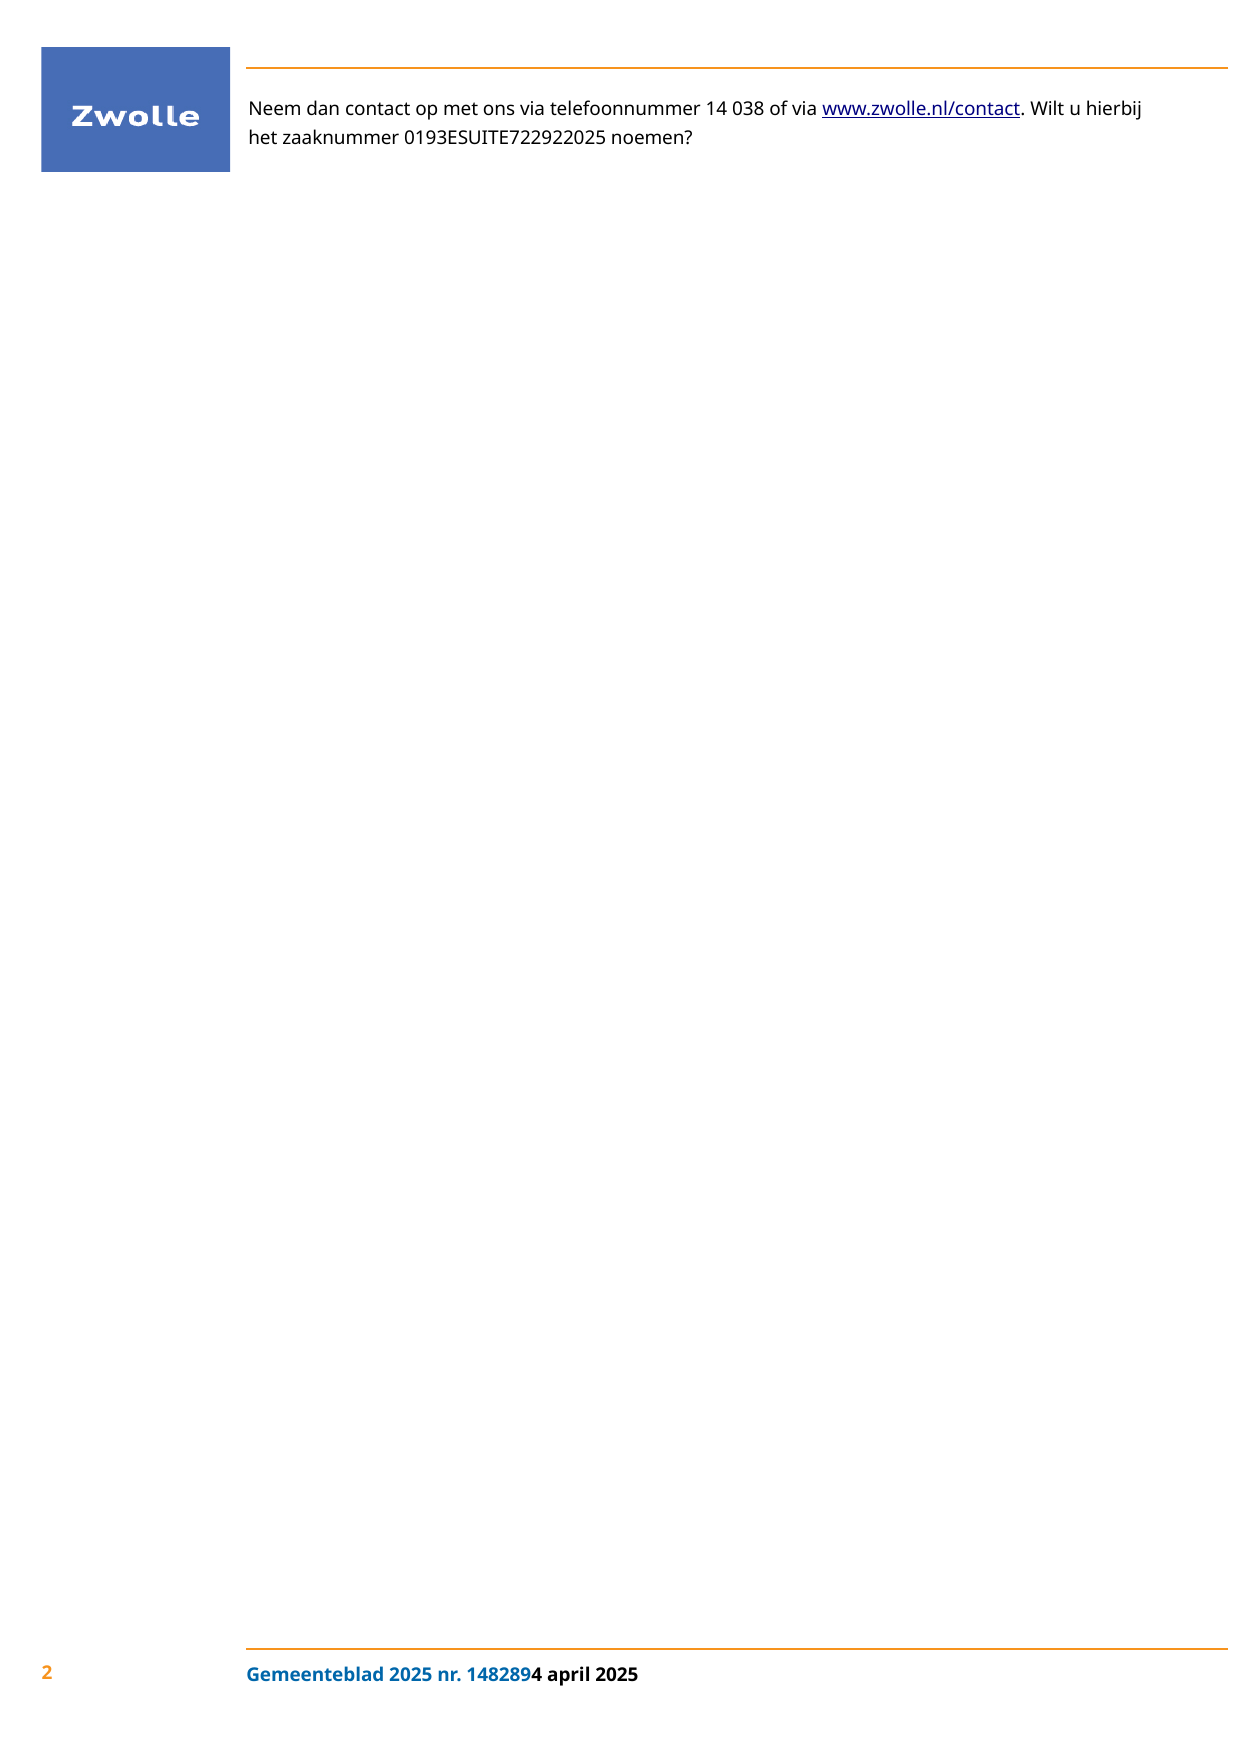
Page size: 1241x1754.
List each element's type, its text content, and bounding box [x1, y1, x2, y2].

text Neem dan contact op met ons via telefoonnummer 14 038 of via www.zwolle.nl/contact. Wilt u hierbij het zaaknummer 0193ESUITE722922025 noemen? [248, 95, 1152, 150]
picture [41, 47, 231, 172]
